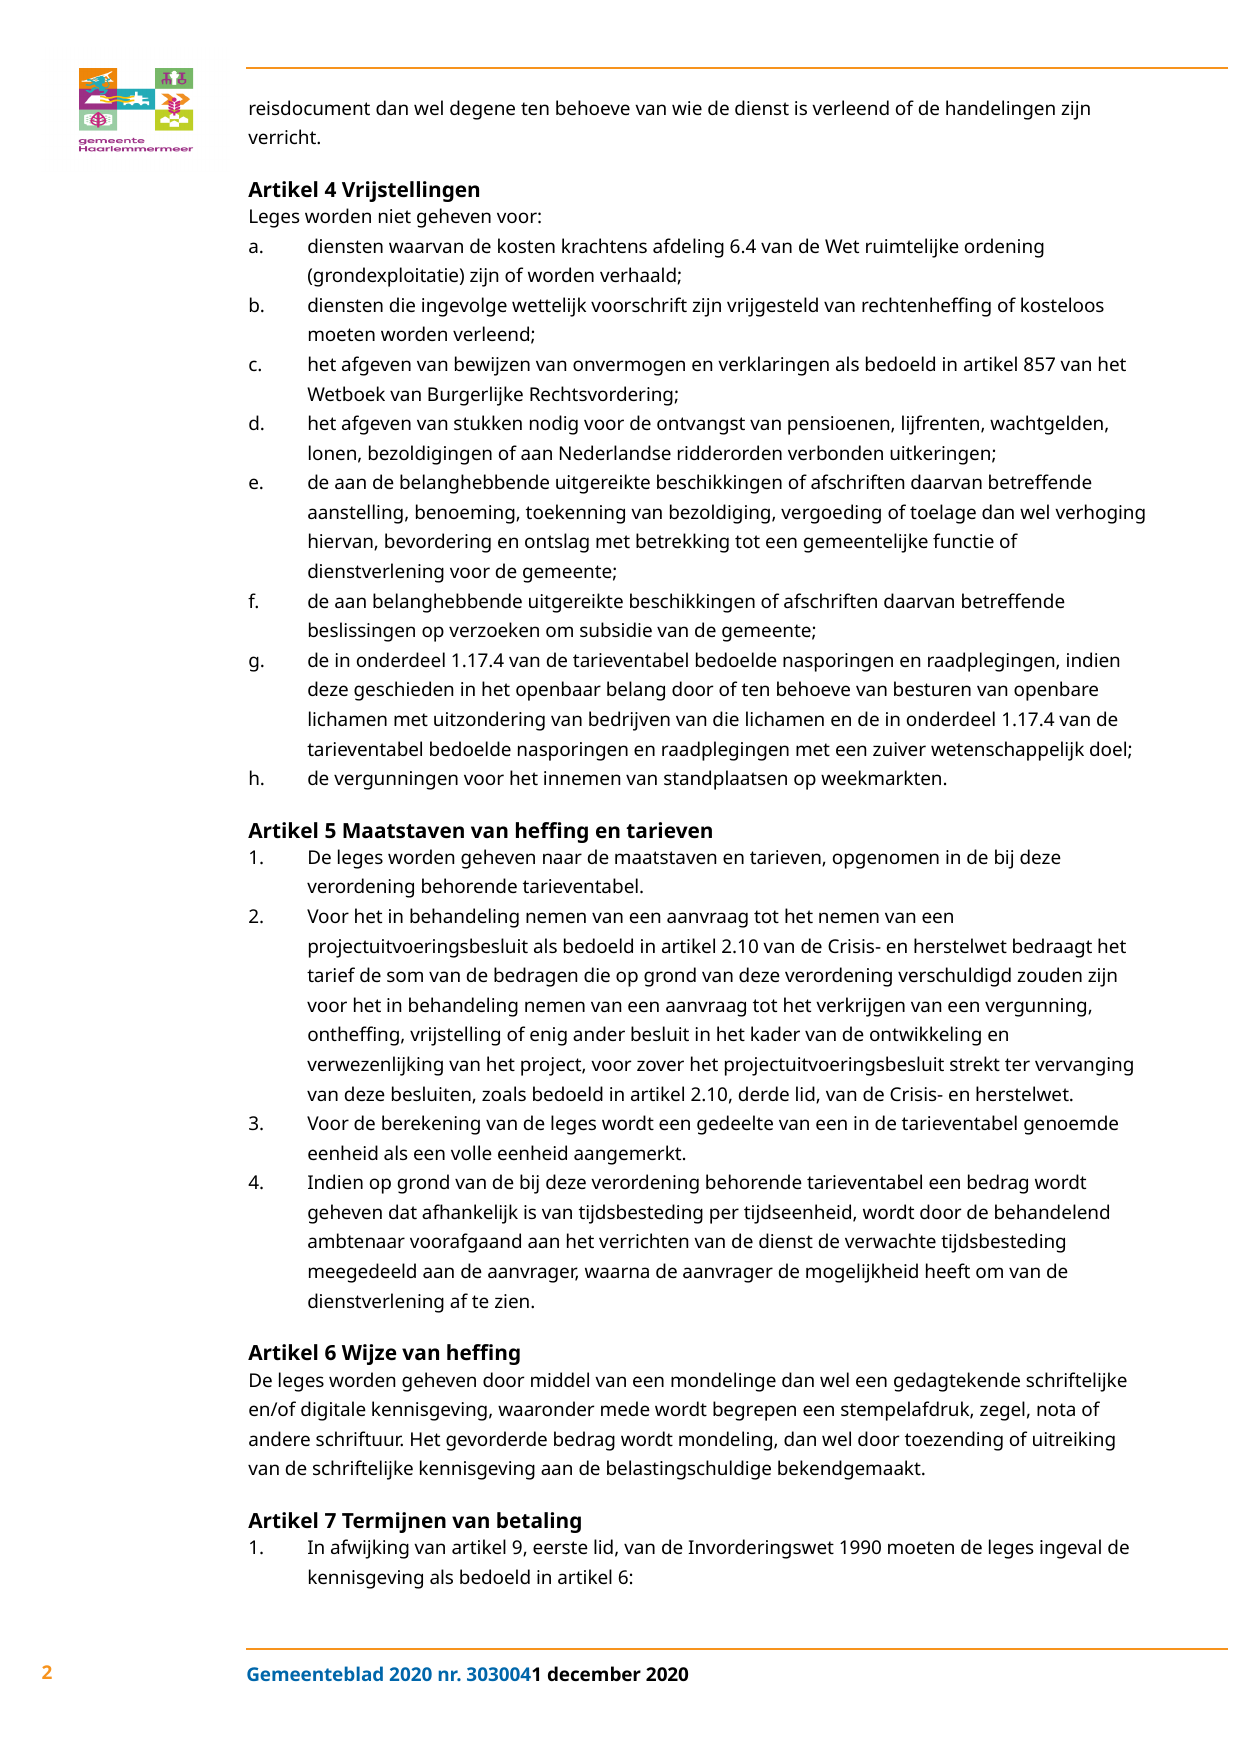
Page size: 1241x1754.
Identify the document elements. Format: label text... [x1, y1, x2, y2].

text De leges worden geheven door middel van een mondelinge dan wel een gedagtekende schriftelijke en/of digitale kennisgeving, waaronder mede wordt begrepen een stempelafdruk, zegel, nota of andere schriftuur. Het gevorderde bedrag wordt mondeling, dan wel door toezending of uitreiking van de schriftelijke kennisgeving aan de belastingschuldige bekendgemaakt. [248, 1367, 1152, 1481]
list de vergunningen voor het innemen van standplaatsen op weekmarkten. [248, 765, 1152, 791]
list diensten waarvan de kosten krachtens afdeling 6.4 van de Wet ruimtelijke ordening (grondexploitatie) zijn of worden verhaald; [248, 233, 1152, 288]
list In afwijking van artikel 9, eerste lid, van de Invorderingswet 1990 moeten de leges ingeval de kennisgeving als bedoeld in artikel 6: [248, 1534, 1152, 1590]
list het afgeven van stukken nodig voor de ontvangst van pensioenen, lijfrenten, wachtgelden, lonen, bezoldigingen of aan Nederlandse ridderorden verbonden uitkeringen; [248, 410, 1152, 466]
list Voor het in behandeling nemen van een aanvraag tot het nemen van een projectuitvoeringsbesluit als bedoeld in artikel 2.10 van de Crisis- en herstelwet bedraagt het tarief de som van de bedragen die op grond van deze verordening verschuldigd zouden zijn voor het in behandeling nemen van een aanvraag tot het verkrijgen van een vergunning, ontheffing, vrijstelling of enig ander besluit in het kader van de ontwikkeling en verwezenlijking van het project, voor zover het projectuitvoeringsbesluit strekt ter vervanging van deze besluiten, zoals bedoeld in artikel 2.10, derde lid, van de Crisis- en herstelwet. [248, 903, 1152, 1107]
list diensten die ingevolge wettelijk voorschrift zijn vrijgesteld van rechtenheffing of kosteloos moeten worden verleend; [248, 292, 1152, 347]
list Voor de berekening van de leges wordt een gedeelte van een in de tarieventabel genoemde eenheid als een volle eenheid aangemerkt. [248, 1110, 1152, 1166]
text Artikel 7 Termijnen van betaling [248, 1506, 1152, 1534]
text Artikel 4 Vrijstellingen [248, 175, 1152, 203]
list het afgeven van bewijzen van onvermogen en verklaringen als bedoeld in artikel 857 van het Wetboek van Burgerlijke Rechtsvordering; [248, 351, 1152, 406]
text reisdocument dan wel degene ten behoeve van wie de dienst is verleend of de handelingen zijn verricht. [248, 95, 1152, 150]
list de aan de belanghebbende uitgereikte beschikkingen of afschriften daarvan betreffende aanstelling, benoeming, toekenning van bezoldiging, vergoeding of toelage dan wel verhoging hiervan, bevordering en ontslag met betrekking tot een gemeentelijke functie of dienstverlening voor de gemeente; [248, 469, 1152, 584]
text Artikel 5 Maatstaven van heffing en tarieven [248, 816, 1152, 844]
text Artikel 6 Wijze van heffing [248, 1338, 1152, 1367]
list De leges worden geheven naar de maatstaven en tarieven, opgenomen in de bij deze verordening behorende tarieventabel. [248, 844, 1152, 899]
list Indien op grond van de bij deze verordening behorende tarieventabel een bedrag wordt geheven dat afhankelijk is van tijdsbesteding per tijdseenheid, wordt door de behandelend ambtenaar voorafgaand aan het verrichten van de dienst de verwachte tijdsbesteding meegedeeld aan de aanvrager, waarna de aanvrager de mogelijkheid heeft om van de dienstverlening af te zien. [248, 1169, 1152, 1314]
list de in onderdeel 1.17.4 van de tarieventabel bedoelde nasporingen en raadplegingen, indien deze geschieden in het openbaar belang door of ten behoeve van besturen van openbare lichamen met uitzondering van bedrijven van die lichamen en de in onderdeel 1.17.4 van de tarieventabel bedoelde nasporingen en raadplegingen met een zuiver wetenschappelijk doel; [248, 647, 1152, 761]
list de aan belanghebbende uitgereikte beschikkingen of afschriften daarvan betreffende beslissingen op verzoeken om subsidie van de gemeente; [248, 588, 1152, 643]
picture [41, 47, 231, 172]
text Leges worden niet geheven voor: [248, 203, 1152, 229]
